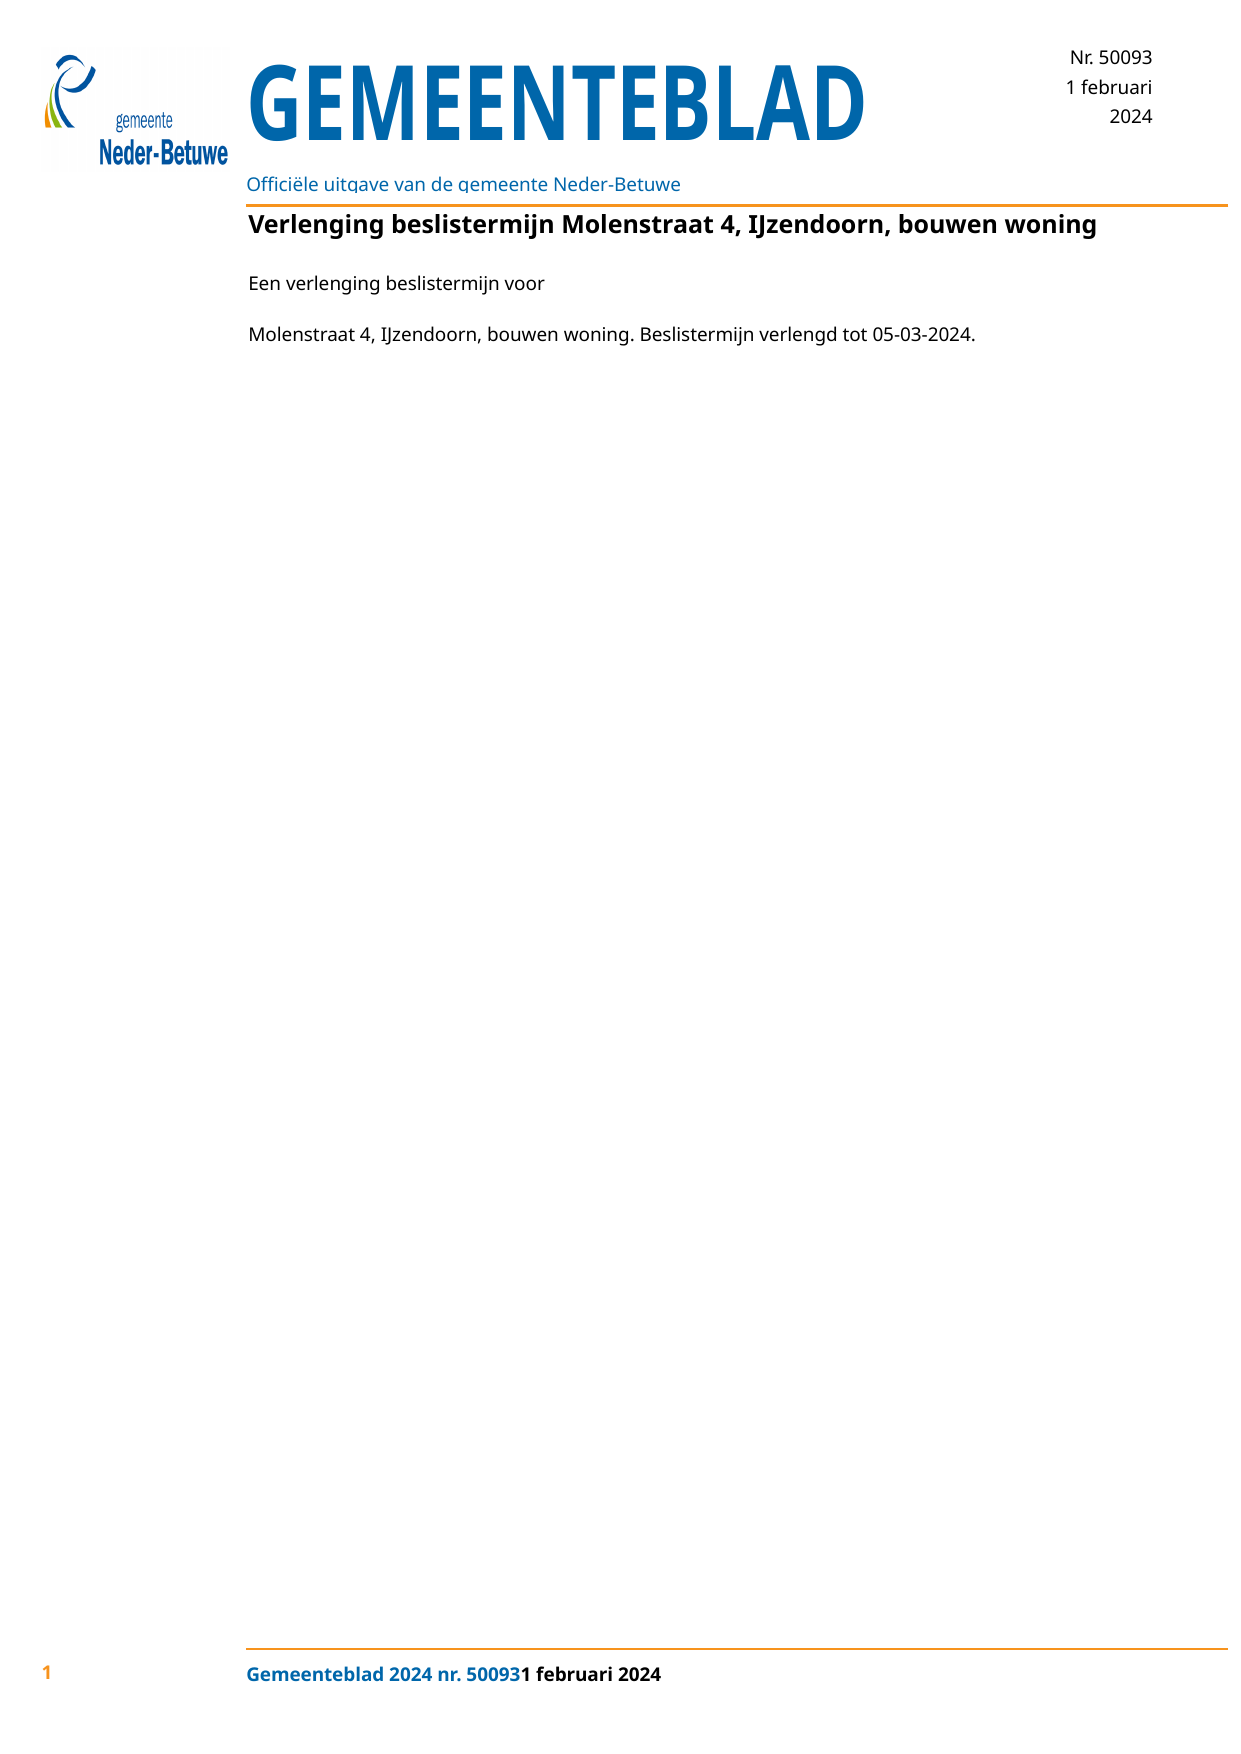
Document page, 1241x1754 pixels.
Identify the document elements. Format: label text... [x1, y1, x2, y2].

text Een verlenging beslistermijn voor [248, 270, 1152, 296]
text Verlenging beslistermijn Molenstraat 4, IJzendoorn, bouwen woning [248, 207, 1152, 241]
text Molenstraat 4, IJzendoorn, bouwen woning. Beslistermijn verlengd tot 05-03-2024. [248, 321, 1152, 346]
picture [41, 47, 231, 172]
